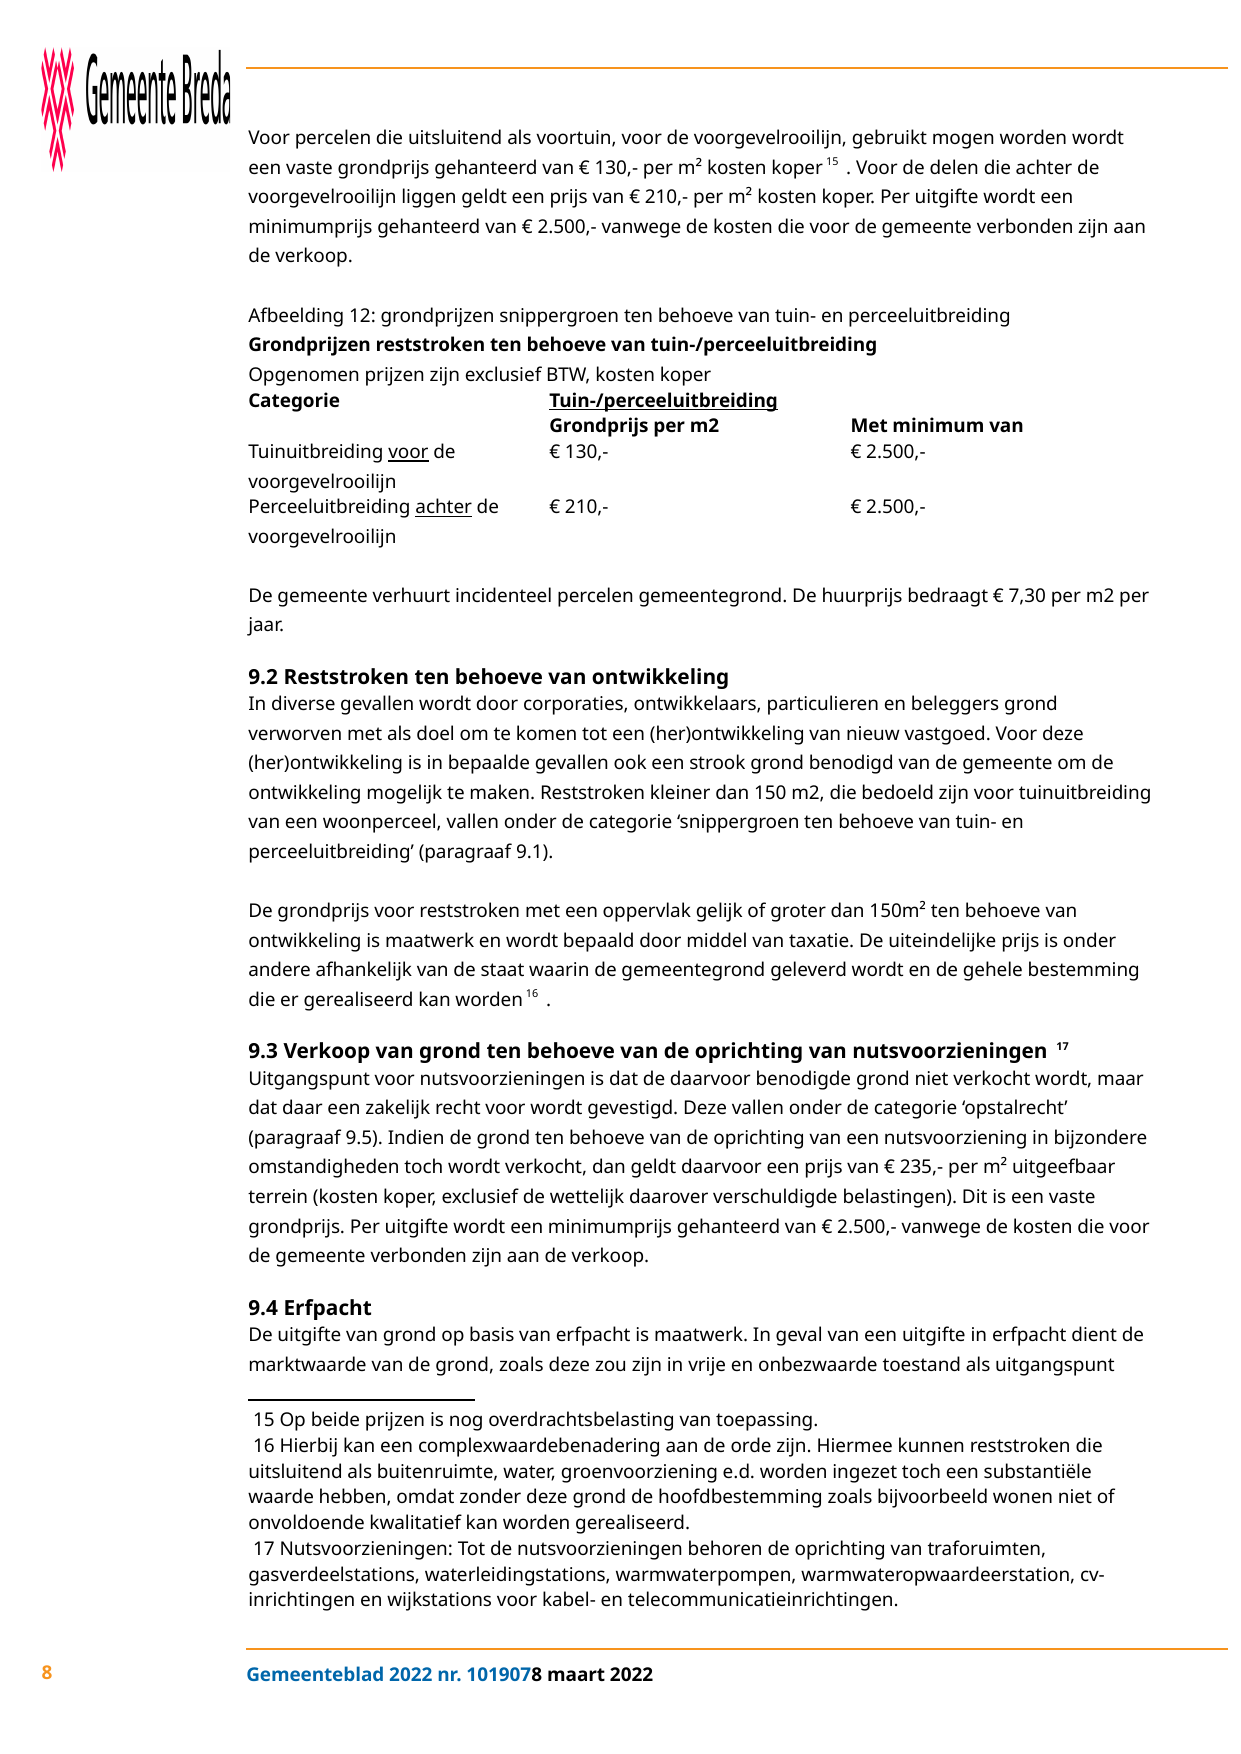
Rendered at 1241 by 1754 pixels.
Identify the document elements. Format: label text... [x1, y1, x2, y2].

text In diverse gevallen wordt door corporaties, ontwikkelaars, particulieren en beleggers grond verworven met als doel om te komen tot een (her)ontwikkeling van nieuw vastgoed. Voor deze (her)ontwikkeling is in bepaalde gevallen ook een strook grond benodigd van de gemeente om de ontwikkeling mogelijk te maken. Reststroken kleiner dan 150 m2, die bedoeld zijn voor tuinuitbreiding van een woonperceel, vallen onder de categorie ‘snippergroen ten behoeve van tuin- en perceeluitbreiding’ (paragraaf 9.1). [248, 690, 1152, 864]
text De gemeente verhuurt incidenteel percelen gemeentegrond. De huurprijs bedraagt € 7,30 per m2 per jaar. [248, 582, 1152, 637]
text Hierbij kan een complexwaardebenadering aan de orde zijn. Hiermee kunnen reststroken die uitsluitend als buitenruimte, water, groenvoorziening e.d. worden ingezet toch een substantiële waarde hebben, omdat zonder deze grond de hoofdbestemming zoals bijvoorbeeld wonen niet of onvoldoende kwalitatief kan worden gerealiseerd. [248, 1432, 1152, 1535]
picture [41, 47, 231, 172]
table_cell Met minimum van [850, 413, 1152, 438]
table_cell [248, 413, 549, 438]
table_cell € 2.500,- [850, 494, 1152, 549]
table_cell Grondprijs per m2 [549, 413, 850, 438]
table_cell € 2.500,- [850, 438, 1152, 494]
table_cell € 130,- [549, 438, 850, 494]
table_cell Perceeluitbreiding achter de voorgevelrooilijn [248, 494, 549, 549]
text Afbeelding 12: grondprijzen snippergroen ten behoeve van tuin- en perceeluitbreiding [248, 302, 1152, 328]
table_header Grondprijzen reststroken ten behoeve van tuin-/perceeluitbreiding Opgenomen prijzen zijn exclusief BTW, kosten koper [248, 332, 1152, 387]
text 9.3 Verkoop van grond ten behoeve van de oprichting van nutsvoorzieningen [248, 1036, 1152, 1065]
text 9.4 Erfpacht [248, 1293, 1152, 1321]
text Nutsvoorzieningen: Tot de nutsvoorzieningen behoren de oprichting van traforuimten, gasverdeelstations, waterleidingstations, warmwaterpompen, warmwateropwaardeerstation, cv-inrichtingen en wijkstations voor kabel- en telecommunicatieinrichtingen. [248, 1535, 1152, 1612]
text Voor percelen die uitsluitend als voortuin, voor de voorgevelrooilijn, gebruikt mogen worden wordt een vaste grondprijs gehanteerd van € 130,- per m² kosten koper . Voor de delen die achter de voorgevelrooilijn liggen geldt een prijs van € 210,- per m² kosten koper. Per uitgifte wordt een minimumprijs gehanteerd van € 2.500,- vanwege de kosten die voor de gemeente verbonden zijn aan de verkoop. [248, 124, 1152, 268]
text Op beide prijzen is nog overdrachtsbelasting van toepassing. [248, 1406, 1152, 1432]
text De uitgifte van grond op basis van erfpacht is maatwerk. In geval van een uitgifte in erfpacht dient de marktwaarde van de grond, zoals deze zou zijn in vrije en onbezwaarde toestand als uitgangspunt [248, 1321, 1152, 1377]
text 9.2 Reststroken ten behoeve van ontwikkeling [248, 662, 1152, 690]
text Uitgangspunt voor nutsvoorzieningen is dat de daarvoor benodigde grond niet verkocht wordt, maar dat daar een zakelijk recht voor wordt gevestigd. Deze vallen onder de categorie ‘opstalrecht’ (paragraaf 9.5). Indien de grond ten behoeve van de oprichting van een nutsvoorziening in bijzondere omstandigheden toch wordt verkocht, dan geldt daarvoor een prijs van € 235,- per m² uitgeefbaar terrein (kosten koper, exclusief de wettelijk daarover verschuldigde belastingen). Dit is een vaste grondprijs. Per uitgifte wordt een minimumprijs gehanteerd van € 2.500,- vanwege de kosten die voor de gemeente verbonden zijn aan de verkoop. [248, 1065, 1152, 1268]
table_cell € 210,- [549, 494, 850, 549]
table_cell Tuin-/perceeluitbreiding [549, 387, 1152, 413]
table_cell Tuinuitbreiding voor de voorgevelrooilijn [248, 438, 549, 494]
table_cell Categorie [248, 387, 549, 413]
text De grondprijs voor reststroken met een oppervlak gelijk of groter dan 150m² ten behoeve van ontwikkeling is maatwerk en wordt bepaald door middel van taxatie. De uiteindelijke prijs is onder andere afhankelijk van de staat waarin de gemeentegrond geleverd wordt en de gehele bestemming die er gerealiseerd kan worden . [248, 897, 1152, 1012]
